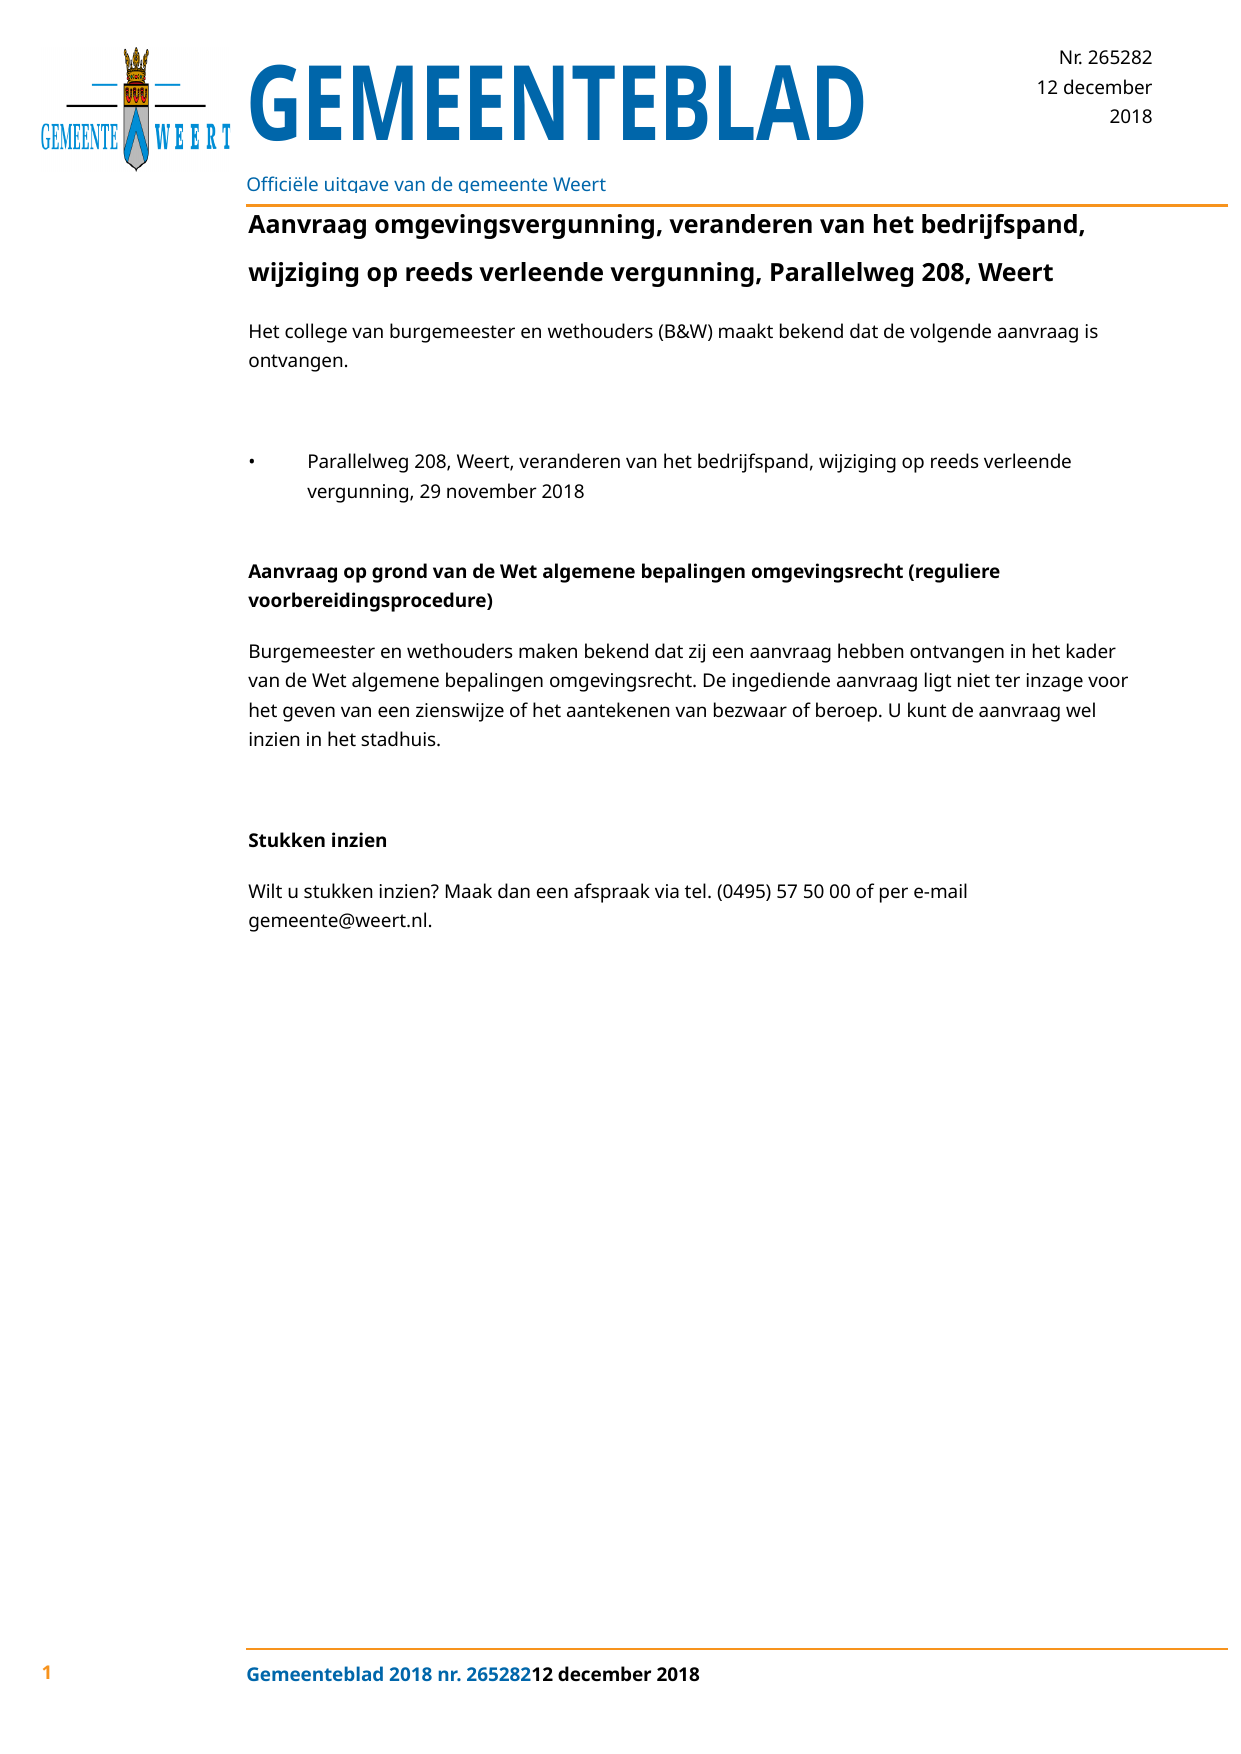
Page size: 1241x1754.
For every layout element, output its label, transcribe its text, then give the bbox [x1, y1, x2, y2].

text Aanvraag omgevingsvergunning, veranderen van het bedrijfspand, wijziging op reeds verleende vergunning, Parallelweg 208, Weert [248, 207, 1152, 288]
text Stukken inzien [248, 827, 1152, 853]
list Parallelweg 208, Weert, veranderen van het bedrijfspand, wijziging op reeds verleende vergunning, 29 november 2018 [248, 448, 1152, 504]
text Het college van burgemeester en wethouders (B&W) maakt bekend dat de volgende aanvraag is ontvangen. [248, 318, 1152, 373]
picture [41, 47, 231, 172]
text Burgemeester en wethouders maken bekend dat zij een aanvraag hebben ontvangen in het kader van de Wet algemene bepalingen omgevingsrecht. De ingediende aanvraag ligt niet ter inzage voor het geven van een zienswijze of het aantekenen van bezwaar of beroep. U kunt de aanvraag wel inzien in het stadhuis. [248, 638, 1152, 752]
text Aanvraag op grond van de Wet algemene bepalingen omgevingsrecht (reguliere voorbereidingsprocedure) [248, 558, 1152, 613]
text Wilt u stukken inzien? Maak dan een afspraak via tel. (0495) 57 50 00 of per e-mail gemeente@weert.nl. [248, 878, 1152, 933]
